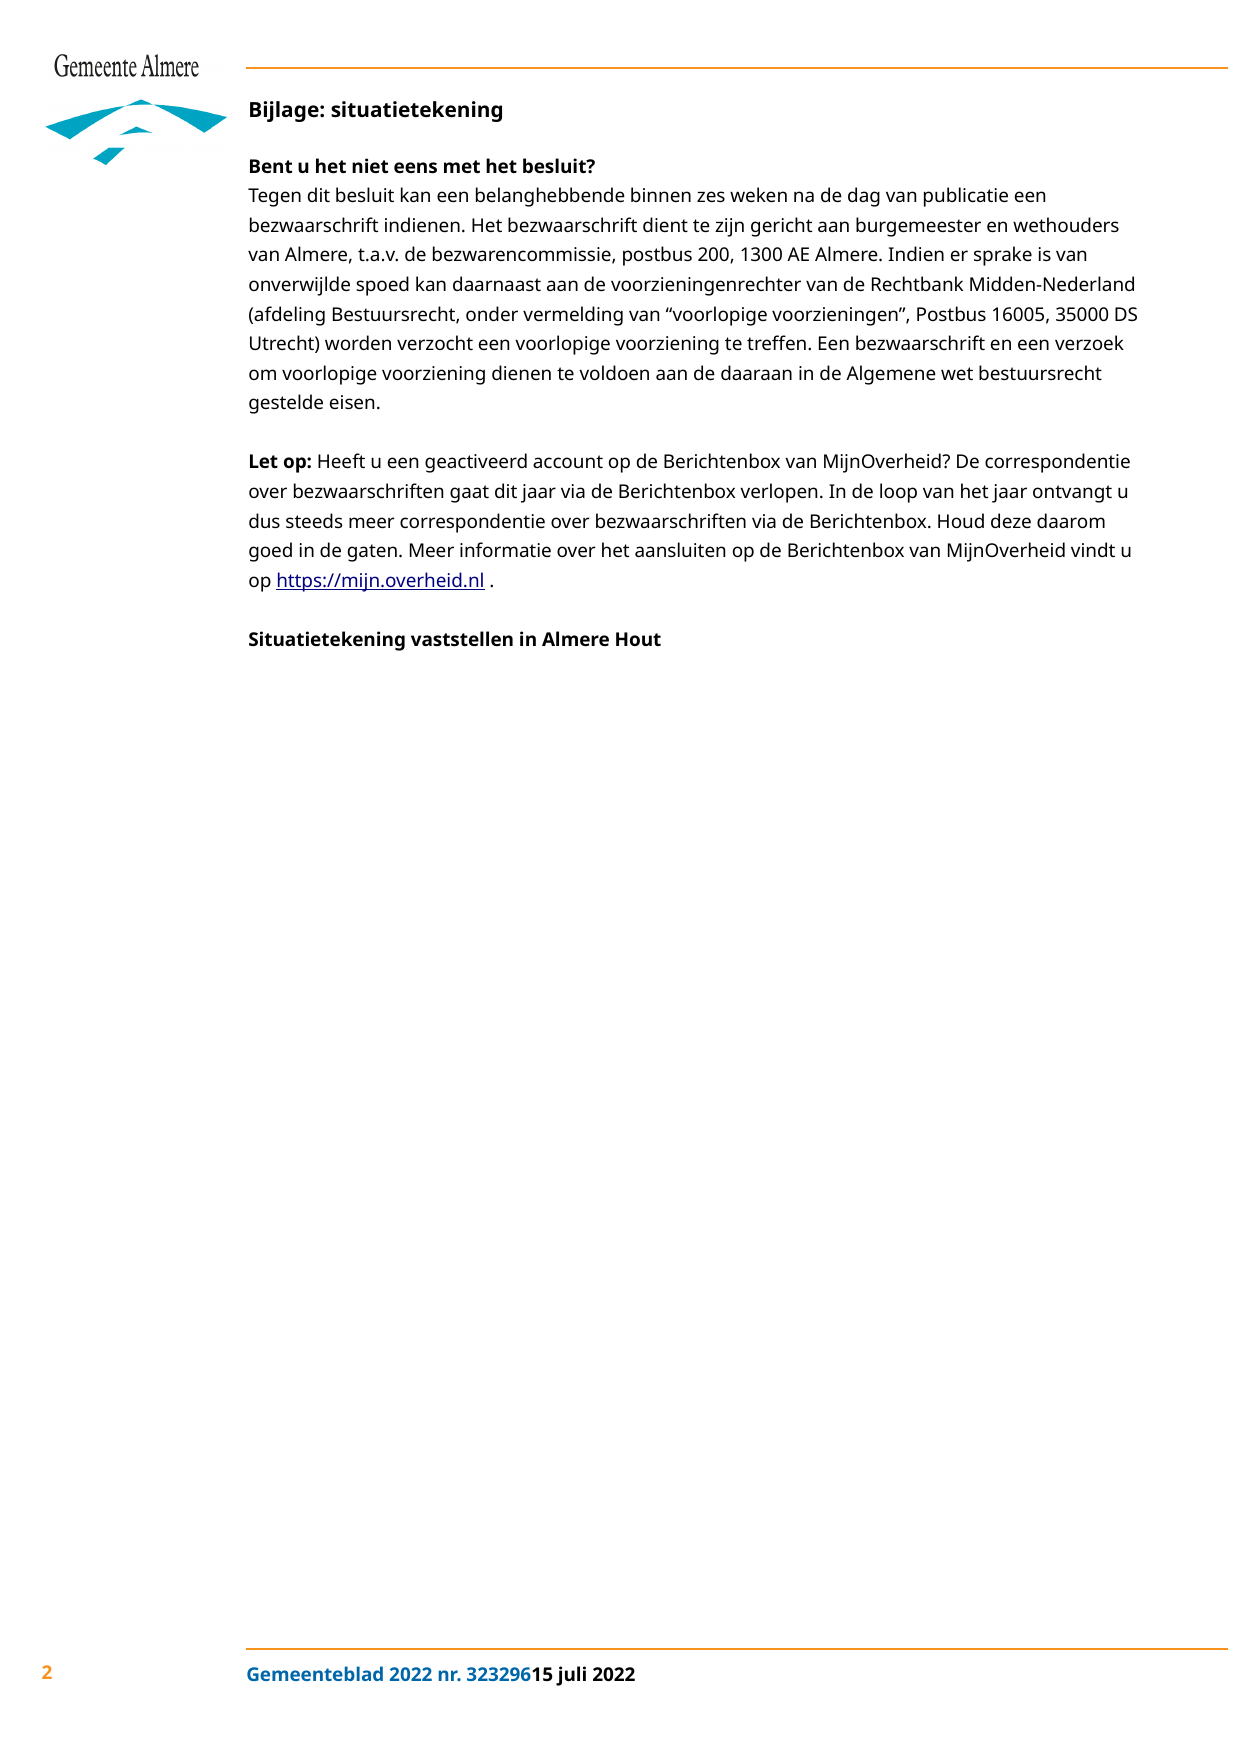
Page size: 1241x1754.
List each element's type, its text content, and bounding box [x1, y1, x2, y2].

picture [41, 47, 231, 172]
text Let op: Heeft u een geactiveerd account op de Berichtenbox van MijnOverheid? De correspondentie over bezwaarschriften gaat dit jaar via de Berichtenbox verlopen. In de loop van het jaar ontvangt u dus steeds meer correspondentie over bezwaarschriften via de Berichtenbox. Houd deze daarom goed in de gaten. Meer informatie over het aansluiten op de Berichtenbox van MijnOverheid vindt u op https://mijn.overheid.nl . [248, 449, 1152, 593]
text Situatietekening vaststellen in Almere Hout [248, 626, 1152, 652]
text Bijlage: situatietekening [248, 95, 1152, 123]
text Tegen dit besluit kan een belanghebbende binnen zes weken na de dag van publicatie een bezwaarschrift indienen. Het bezwaarschrift dient te zijn gericht aan burgemeester en wethouders van Almere, t.a.v. de bezwarencommissie, postbus 200, 1300 AE Almere. Indien er sprake is van onverwijlde spoed kan daarnaast aan de voorzieningenrechter van de Rechtbank Midden-Nederland (afdeling Bestuursrecht, onder vermelding van “voorlopige voorzieningen”, Postbus 16005, 35000 DS Utrecht) worden verzocht een voorlopige voorziening te treffen. Een bezwaarschrift en een verzoek om voorlopige voorziening dienen te voldoen aan de daaraan in de Algemene wet bestuursrecht gestelde eisen. [248, 182, 1152, 415]
text Bent u het niet eens met het besluit? [248, 153, 1152, 179]
